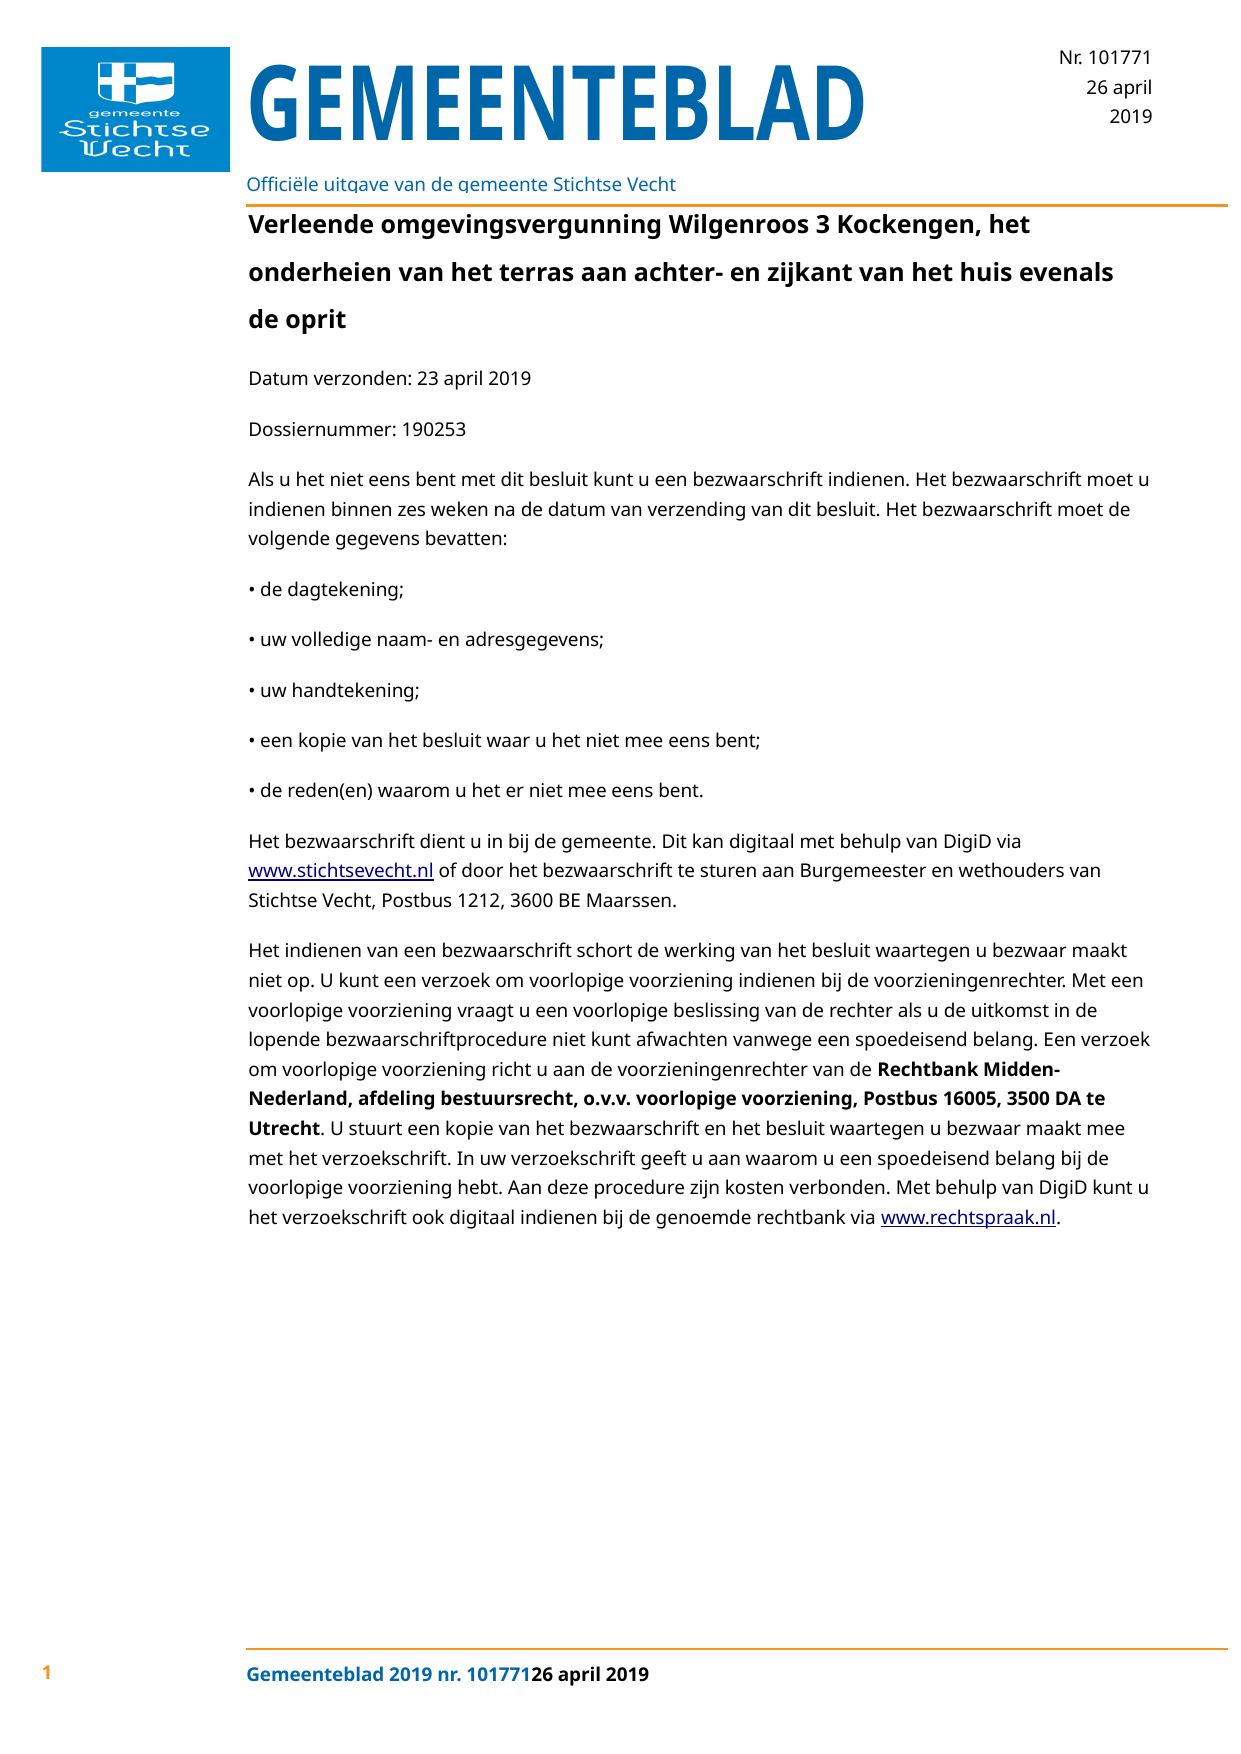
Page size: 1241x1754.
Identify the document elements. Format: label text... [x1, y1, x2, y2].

text Het bezwaarschrift dient u in bij de gemeente. Dit kan digitaal met behulp van DigiD via www.stichtsevecht.nl of door het bezwaarschrift te sturen aan Burgemeester en wethouders van Stichtse Vecht, Postbus 1212, 3600 BE Maarssen. [248, 828, 1152, 913]
picture [99, 63, 135, 101]
text Dossiernummer: 190253 [248, 416, 1152, 442]
picture [137, 63, 174, 103]
text • uw volledige naam- en adresgegevens; [248, 626, 1152, 652]
text Als u het niet eens bent met dit besluit kunt u een bezwaarschrift indienen. Het bezwaarschrift moet u indienen binnen zes weken na de datum van verzending van dit besluit. Het bezwaarschrift moet de volgende gegevens bevatten: [248, 466, 1152, 551]
text • de dagtekening; [248, 576, 1152, 602]
text Verleende omgevingsvergunning Wilgenroos 3 Kockengen, het onderheien van het terras aan achter- en zijkant van het huis evenals de oprit [248, 207, 1152, 336]
text Het indienen van een bezwaarschrift schort de werking van het besluit waartegen u bezwaar maakt niet op. U kunt een verzoek om voorlopige voorziening indienen bij de voorzieningenrechter. Met een voorlopige voorziening vraagt u een voorlopige beslissing van de rechter als u de uitkomst in de lopende bezwaarschriftprocedure niet kunt afwachten vanwege een spoedeisend belang. Een verzoek om voorlopige voorziening richt u aan de voorzieningenrechter van de Rechtbank Midden-Nederland, afdeling bestuursrecht, o.v.v. voorlopige voorziening, Postbus 16005, 3500 DA te Utrecht. U stuurt een kopie van het bezwaarschrift en het besluit waartegen u bezwaar maakt mee met het verzoekschrift. In uw verzoekschrift geeft u aan waarom u een spoedeisend belang bij de voorlopige voorziening hebt. Aan deze procedure zijn kosten verbonden. Met behulp van DigiD kunt u het verzoekschrift ook digitaal indienen bij de genoemde rechtbank via www.rechtspraak.nl. [248, 938, 1152, 1229]
text • uw handtekening; [248, 677, 1152, 702]
text • de reden(en) waarom u het er niet mee eens bent. [248, 778, 1152, 803]
text Datum verzonden: 23 april 2019 [248, 366, 1152, 391]
text • een kopie van het besluit waar u het niet mee eens bent; [248, 727, 1152, 753]
